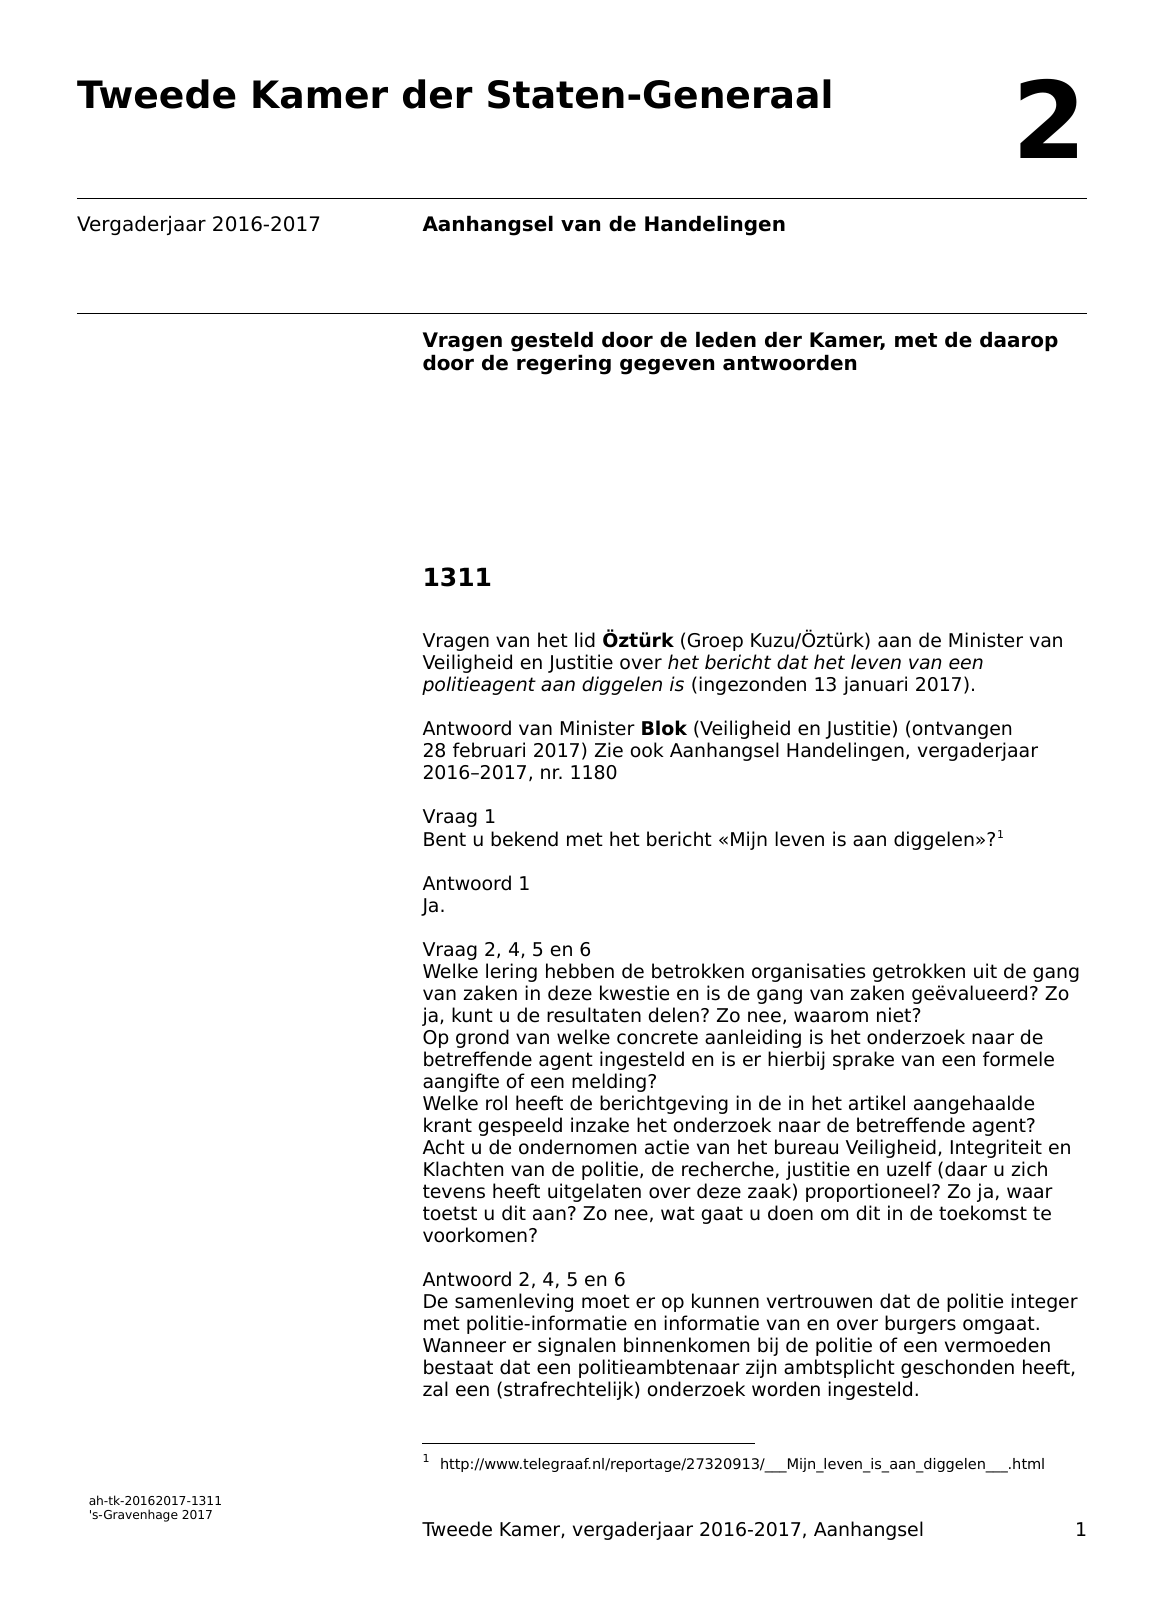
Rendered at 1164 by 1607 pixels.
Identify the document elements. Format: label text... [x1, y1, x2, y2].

text Antwoord van Minister Blok (Veiligheid en Justitie) (ontvangen 28 februari 2017) Zie ook Aanhangsel Handelingen, vergaderjaar 2016–2017, nr. 1180 [422, 718, 1087, 784]
text Bent u bekend met het bericht «Mijn leven is aan diggelen»? [422, 828, 1087, 850]
table_cell Vragen gesteld door de leden der Kamer, met de daarop door de regering gegeven antwoorden [422, 314, 1087, 375]
text Welke lering hebben de betrokken organisaties getrokken uit de gang van zaken in deze kwestie en is de gang van zaken geëvalueerd? Zo ja, kunt u de resultaten delen? Zo nee, waarom niet? [422, 961, 1087, 1027]
text Antwoord 1 [422, 873, 1087, 894]
text Ja. [422, 894, 1087, 917]
text 1311 [422, 563, 1087, 592]
text ah-tk-20162017-1311 [88, 1494, 323, 1508]
text Acht u de ondernomen actie van het bureau Veiligheid, Integriteit en Klachten van de politie, de recherche, justitie en uzelf (daar u zich tevens heeft uitgelaten over deze zaak) proportioneel? Zo ja, waar toetst u dit aan? Zo nee, wat gaat u doen om dit in de toekomst te voorkomen? [422, 1137, 1087, 1246]
text Vraag 1 [422, 806, 1087, 828]
table_header 2 [886, 59, 1087, 198]
table_cell [77, 314, 422, 375]
table_cell Aanhangsel van de Handelingen [422, 199, 1087, 313]
text 's-Gravenhage 2017 [88, 1508, 323, 1522]
text Welke rol heeft de berichtgeving in de in het artikel aangehaalde krant gespeeld inzake het onderzoek naar de betreffende agent? [422, 1093, 1087, 1137]
table_header Tweede Kamer der Staten-Generaal [77, 59, 886, 198]
text De samenleving moet er op kunnen vertrouwen dat de politie integer met politie-informatie en informatie van en over burgers omgaat. Wanneer er signalen binnenkomen bij de politie of een vermoeden bestaat dat een politieambtenaar zijn ambtsplicht geschonden heeft, zal een (strafrechtelijk) onderzoek worden ingesteld. [422, 1291, 1087, 1401]
text Vragen van het lid Öztürk (Groep Kuzu/Öztürk) aan de Minister van Veiligheid en Justitie over het bericht dat het leven van een politieagent aan diggelen is (ingezonden 13 januari 2017). [422, 630, 1087, 696]
text Op grond van welke concrete aanleiding is het onderzoek naar de betreffende agent ingesteld en is er hierbij sprake van een formele aangifte of een melding? [422, 1027, 1087, 1093]
text Antwoord 2, 4, 5 en 6 [422, 1269, 1087, 1291]
table_cell Vergaderjaar 2016-2017 [77, 199, 422, 313]
text http://www.telegraaf.nl/reportage/27320913/___Mijn_leven_is_aan_diggelen___.html [422, 1452, 1087, 1474]
text Vraag 2, 4, 5 en 6 [422, 939, 1087, 961]
